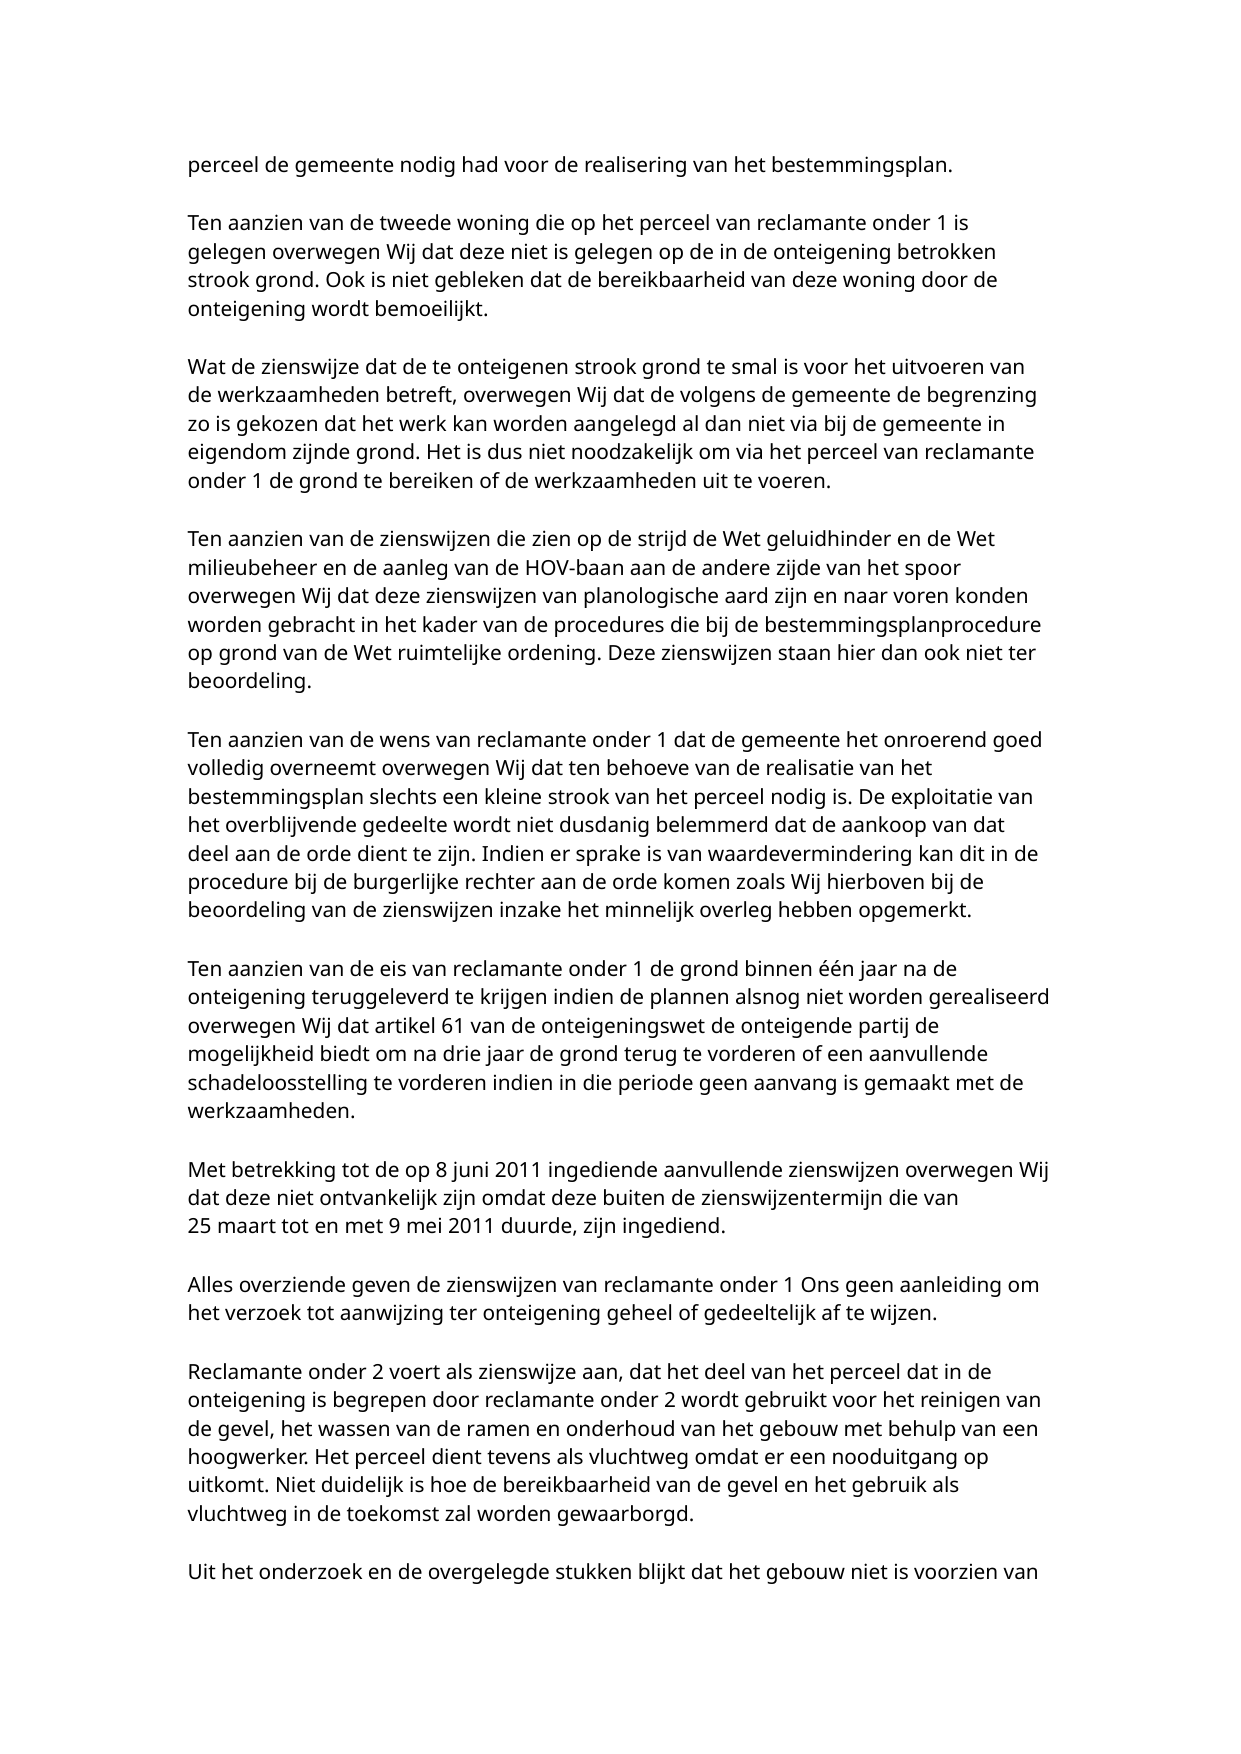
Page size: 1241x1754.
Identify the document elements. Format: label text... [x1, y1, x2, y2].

text Ten aanzien van de zienswijzen die zien op de strijd de Wet geluidhinder en de Wet milieubeheer en de aanleg van de HOV-baan aan de andere zijde van het spoor overwegen Wij dat deze zienswijzen van planologische aard zijn en naar voren konden worden gebracht in het kader van de procedures die bij de bestemmingsplanprocedure op grond van de Wet ruimtelijke ordening. Deze zienswijzen staan hier dan ook niet ter beoordeling. [187, 524, 1053, 695]
text Ten aanzien van de eis van reclamante onder 1 de grond binnen één jaar na de onteigening teruggeleverd te krijgen indien de plannen alsnog niet worden gerealiseerd overwegen Wij dat artikel 61 van de onteigeningswet de onteigende partij de mogelijkheid biedt om na drie jaar de grond terug te vorderen of een aanvullende schadeloosstelling te vorderen indien in die periode geen aanvang is gemaakt met de werkzaamheden. [187, 954, 1053, 1125]
text Ten aanzien van de wens van reclamante onder 1 dat de gemeente het onroerend goed volledig overneemt overwegen Wij dat ten behoeve van de realisatie van het bestemmingsplan slechts een kleine strook van het perceel nodig is. De exploitatie van het overblijvende gedeelte wordt niet dusdanig belemmerd dat de aankoop van dat deel aan de orde dient te zijn. Indien er sprake is van waardevermindering kan dit in de procedure bij de burgerlijke rechter aan de orde komen zoals Wij hierboven bij de beoordeling van de zienswijzen inzake het minnelijk overleg hebben opgemerkt. [187, 725, 1053, 924]
text Ten aanzien van de tweede woning die op het perceel van reclamante onder 1 is gelegen overwegen Wij dat deze niet is gelegen op de in de onteigening betrokken strook grond. Ook is niet gebleken dat de bereikbaarheid van deze woning door de onteigening wordt bemoeilijkt. [187, 208, 1053, 322]
text Reclamante onder 2 voert als zienswijze aan, dat het deel van het perceel dat in de onteigening is begrepen door reclamante onder 2 wordt gebruikt voor het reinigen van de gevel, het wassen van de ramen en onderhoud van het gebouw met behulp van een hoogwerker. Het perceel dient tevens als vluchtweg omdat er een nooduitgang op uitkomt. Niet duidelijk is hoe de bereikbaarheid van de gevel en het gebruik als vluchtweg in de toekomst zal worden gewaarborgd. [187, 1357, 1053, 1527]
text perceel de gemeente nodig had voor de realisering van het bestemmingsplan. [187, 150, 1053, 178]
text Alles overziende geven de zienswijzen van reclamante onder 1 Ons geen aanleiding om het verzoek tot aanwijzing ter onteigening geheel of gedeeltelijk af te wijzen. [187, 1270, 1053, 1327]
text Wat de zienswijze dat de te onteigenen strook grond te smal is voor het uitvoeren van de werkzaamheden betreft, overwegen Wij dat de volgens de gemeente de begrenzing zo is gekozen dat het werk kan worden aangelegd al dan niet via bij de gemeente in eigendom zijnde grond. Het is dus niet noodzakelijk om via het perceel van reclamante onder 1 de grond te bereiken of de werkzaamheden uit te voeren. [187, 352, 1053, 494]
text Uit het onderzoek en de overgelegde stukken blijkt dat het gebouw niet is voorzien van [187, 1557, 1053, 1586]
text Met betrekking tot de op 8 juni 2011 ingediende aanvullende zienswijzen overwegen Wij dat deze niet ontvankelijk zijn omdat deze buiten de zienswijzentermijn die van 25 maart tot en met 9 mei 2011 duurde, zijn ingediend. [187, 1155, 1053, 1240]
